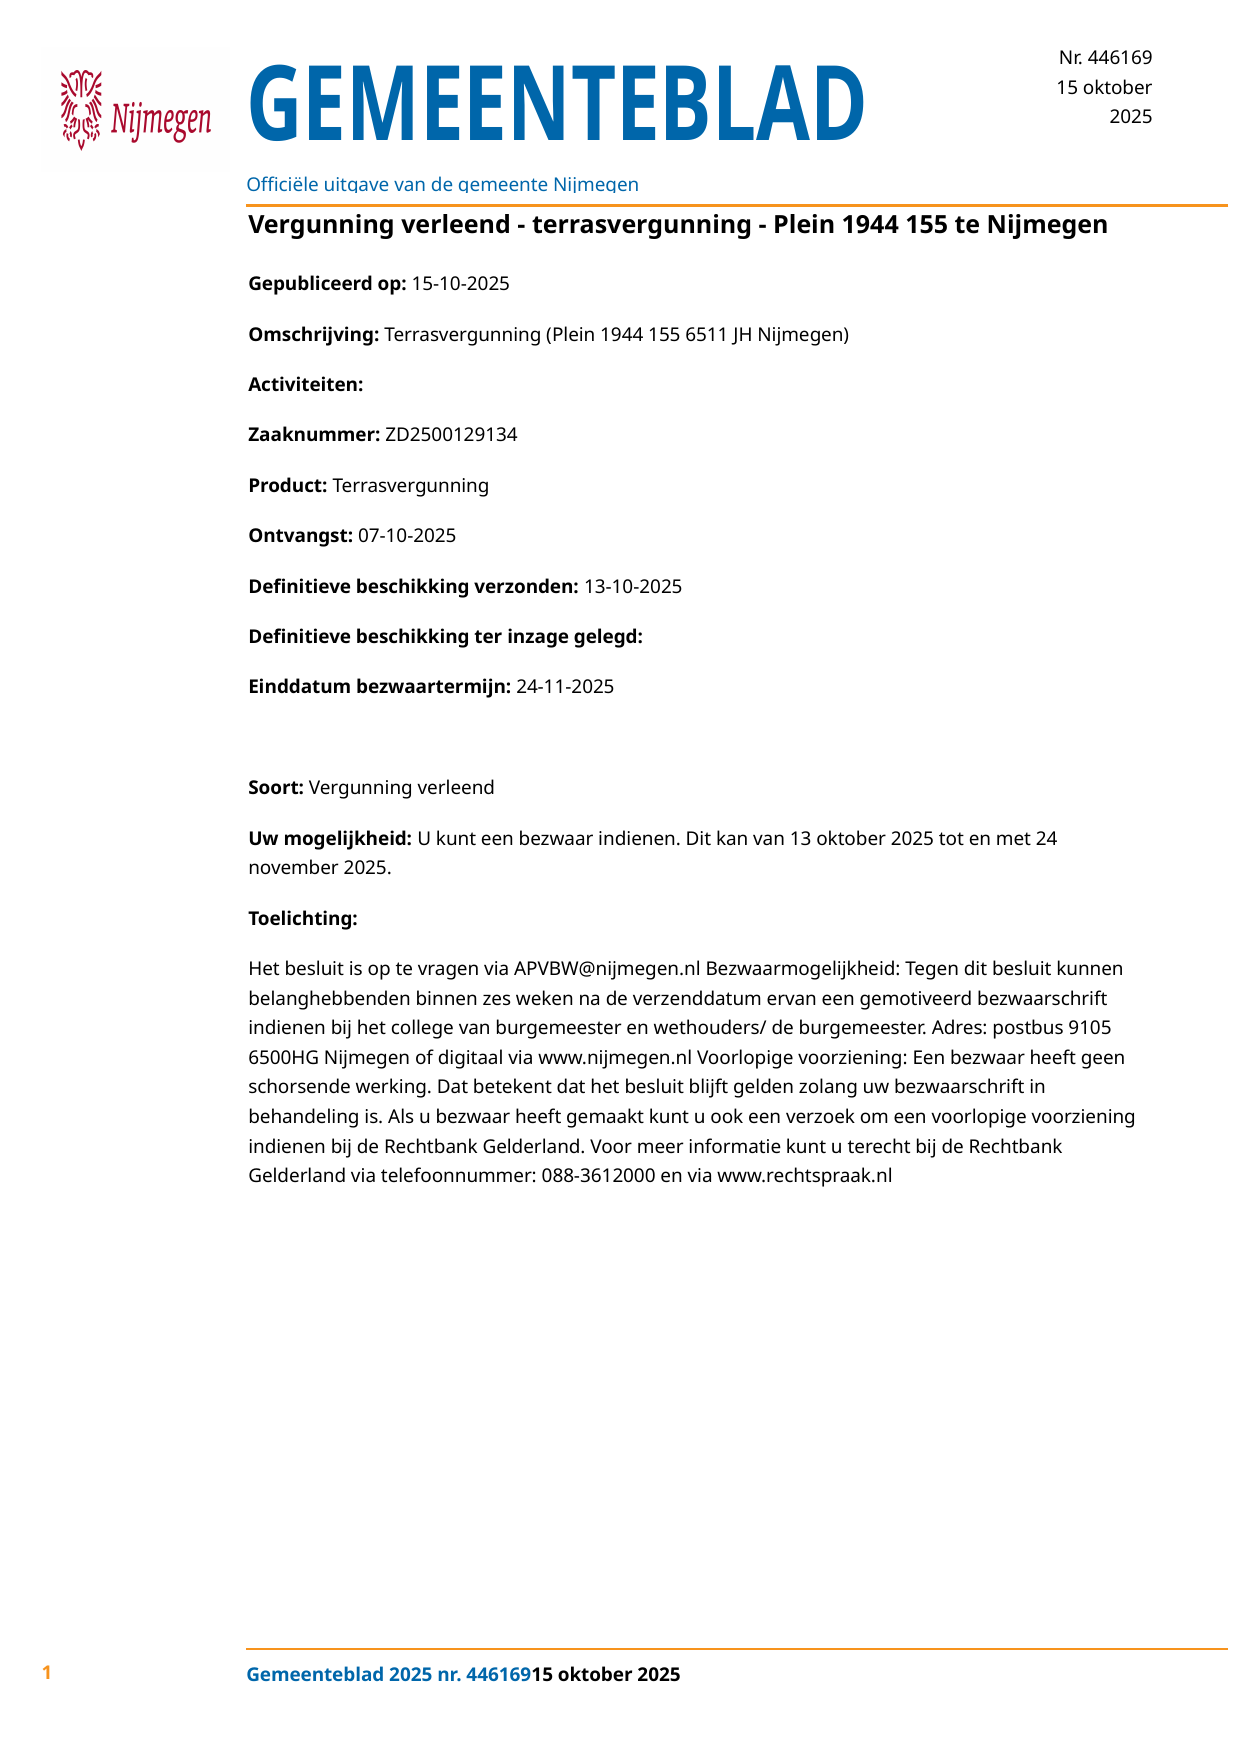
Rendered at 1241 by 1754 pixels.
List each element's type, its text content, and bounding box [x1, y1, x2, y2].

text Product: Terrasvergunning [248, 472, 1152, 498]
text Omschrijving: Terrasvergunning (Plein 1944 155 6511 JH Nijmegen) [248, 321, 1152, 346]
picture [41, 47, 231, 172]
text Definitieve beschikking ter inzage gelegd: [248, 623, 1152, 649]
text Zaaknummer: ZD2500129134 [248, 422, 1152, 447]
text Gepubliceerd op: 15-10-2025 [248, 270, 1152, 296]
text Definitieve beschikking verzonden: 13-10-2025 [248, 573, 1152, 598]
text Soort: Vergunning verleend [248, 774, 1152, 800]
text Activiteiten: [248, 371, 1152, 397]
text Vergunning verleend - terrasvergunning - Plein 1944 155 te Nijmegen [248, 207, 1152, 241]
text Het besluit is op te vragen via APVBW@nijmegen.nl Bezwaarmogelijkheid: Tegen dit besluit kunnen belanghebbenden binnen zes weken na de verzenddatum ervan een gemotiveerd bezwaarschrift indienen bij het college van burgemeester en wethouders/ de burgemeester. Adres: postbus 9105 6500HG Nijmegen of digitaal via www.nijmegen.nl Voorlopige voorziening: Een bezwaar heeft geen schorsende werking. Dat betekent dat het besluit blijft gelden zolang uw bezwaarschrift in behandeling is. Als u bezwaar heeft gemaakt kunt u ook een verzoek om een voorlopige voorziening indienen bij de Rechtbank Gelderland. Voor meer informatie kunt u terecht bij de Rechtbank Gelderland via telefoonnummer: 088-3612000 en via www.rechtspraak.nl [248, 955, 1152, 1188]
text Uw mogelijkheid: U kunt een bezwaar indienen. Dit kan van 13 oktober 2025 tot en met 24 november 2025. [248, 825, 1152, 880]
text Einddatum bezwaartermijn: 24-11-2025 [248, 674, 1152, 699]
text Toelichting: [248, 905, 1152, 931]
text Ontvangst: 07-10-2025 [248, 522, 1152, 548]
